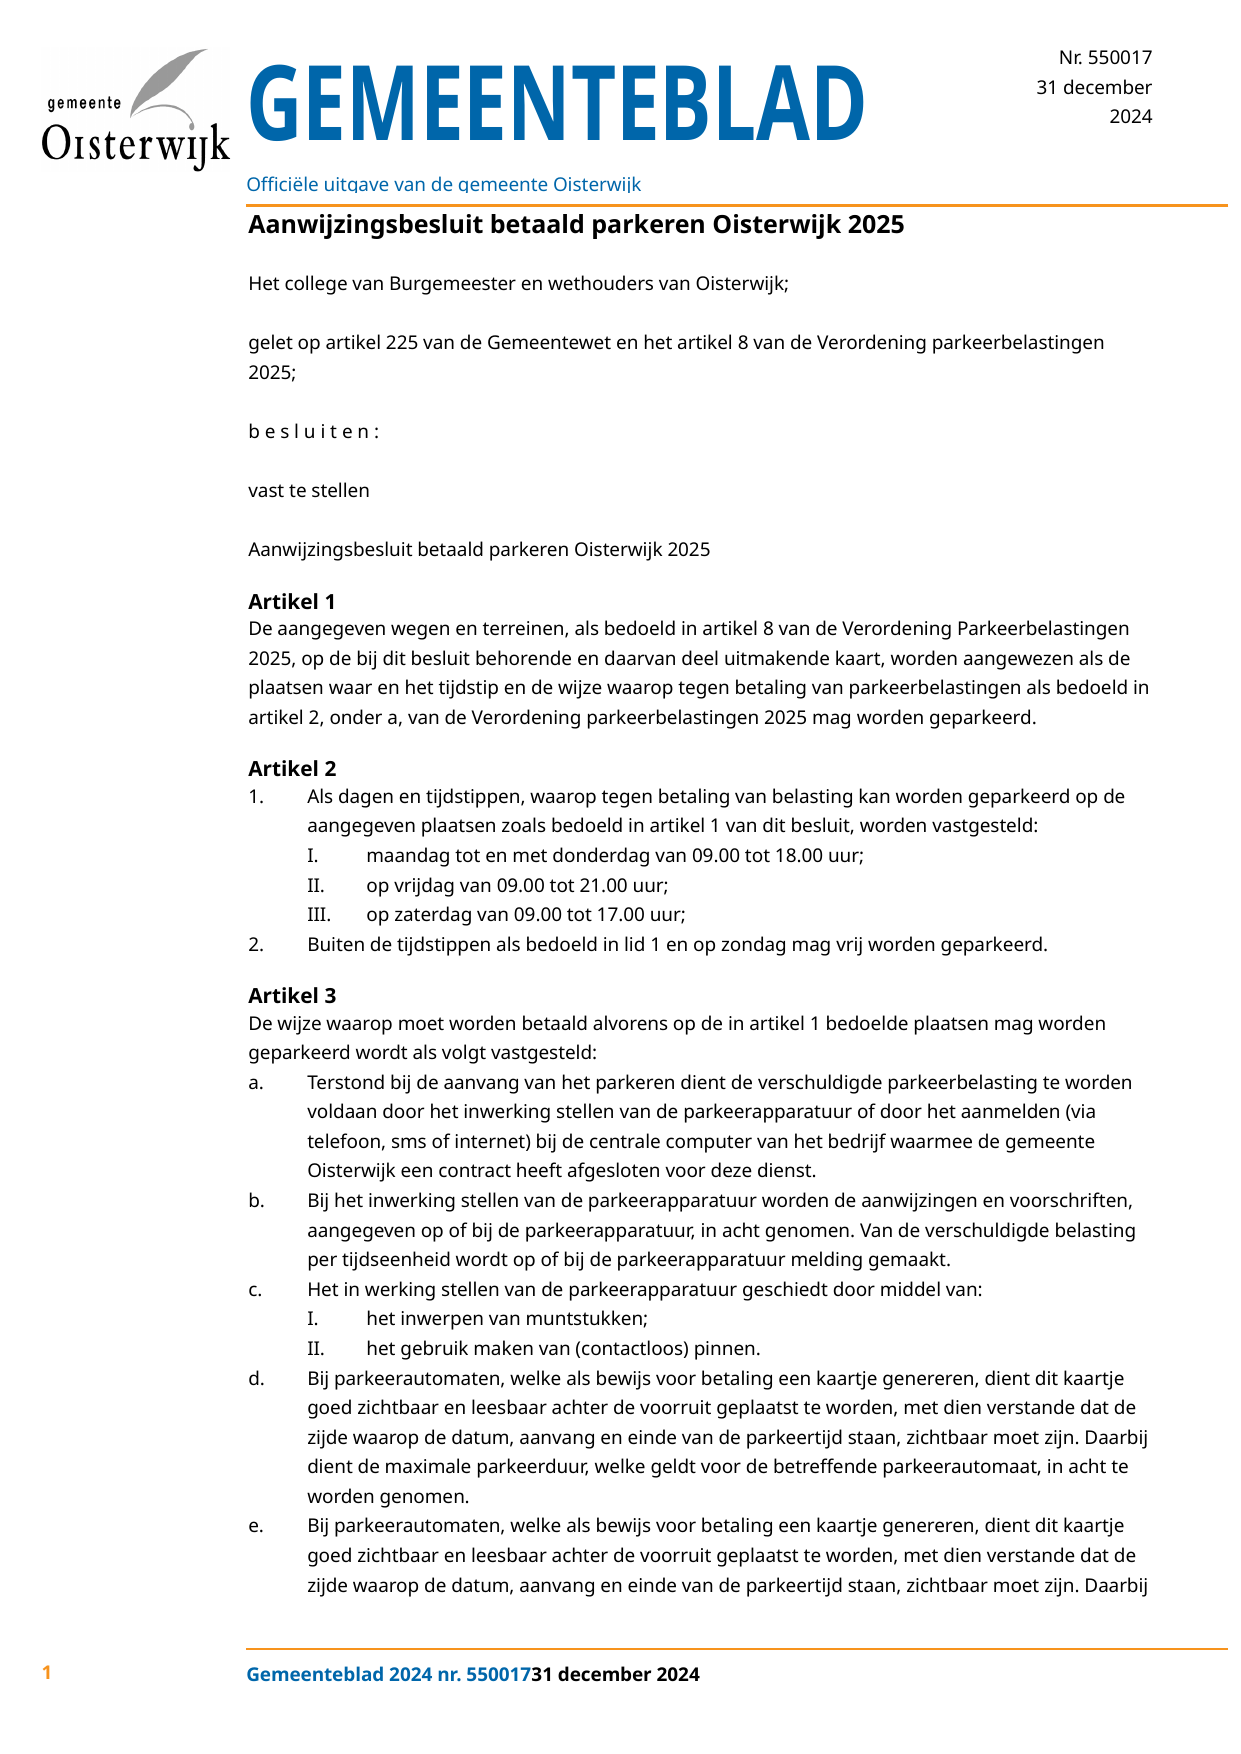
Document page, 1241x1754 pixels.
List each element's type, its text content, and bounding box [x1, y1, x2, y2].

list op vrijdag van 09.00 tot 21.00 uur; [307, 872, 1152, 897]
list op zaterdag van 09.00 tot 17.00 uur; [307, 901, 1152, 927]
list Buiten de tijdstippen als bedoeld in lid 1 en op zondag mag vrij worden geparkeerd. [248, 931, 1152, 957]
list Het in werking stellen van de parkeerapparatuur geschiedt door middel van: [248, 1276, 1152, 1302]
text Aanwijzingsbesluit betaald parkeren Oisterwijk 2025 [248, 207, 1152, 241]
text De aangegeven wegen en terreinen, als bedoeld in artikel 8 van de Verordening Parkeerbelastingen 2025, op de bij dit besluit behorende en daarvan deel uitmakende kaart, worden aangewezen als de plaatsen waar en het tijdstip en de wijze waarop tegen betaling van parkeerbelastingen als bedoeld in artikel 2, onder a, van de Verordening parkeerbelastingen 2025 mag worden geparkeerd. [248, 615, 1152, 730]
text Artikel 2 [248, 754, 1152, 783]
list het inwerpen van muntstukken; [307, 1306, 1152, 1331]
list Bij het inwerking stellen van de parkeerapparatuur worden de aanwijzingen en voorschriften, aangegeven op of bij de parkeerapparatuur, in acht genomen. Van de verschuldigde belasting per tijdseenheid wordt op of bij de parkeerapparatuur melding gemaakt. [248, 1187, 1152, 1272]
list Bij parkeerautomaten, welke als bewijs voor betaling een kaartje genereren, dient dit kaartje goed zichtbaar en leesbaar achter de voorruit geplaatst te worden, met dien verstande dat de zijde waarop de datum, aanvang en einde van de parkeertijd staan, zichtbaar moet zijn. Daarbij [248, 1513, 1152, 1598]
text Artikel 1 [248, 587, 1152, 615]
list het gebruik maken van (contactloos) pinnen. [307, 1335, 1152, 1361]
text Aanwijzingsbesluit betaald parkeren Oisterwijk 2025 [248, 537, 1152, 562]
list Terstond bij de aanvang van het parkeren dient de verschuldigde parkeerbelasting te worden voldaan door het inwerking stellen van de parkeerapparatuur of door het aanmelden (via telefoon, sms of internet) bij de centrale computer van het bedrijf waarmee de gemeente Oisterwijk een contract heeft afgesloten voor deze dienst. [248, 1069, 1152, 1183]
text vast te stellen [248, 477, 1152, 503]
text b e s l u i t e n : [248, 418, 1152, 444]
text De wijze waarop moet worden betaald alvorens op de in artikel 1 bedoelde plaatsen mag worden geparkeerd wordt als volgt vastgesteld: [248, 1010, 1152, 1065]
list Als dagen en tijdstippen, waarop tegen betaling van belasting kan worden geparkeerd op de aangegeven plaatsen zoals bedoeld in artikel 1 van dit besluit, worden vastgesteld: [248, 783, 1152, 838]
list Bij parkeerautomaten, welke als bewijs voor betaling een kaartje genereren, dient dit kaartje goed zichtbaar en leesbaar achter de voorruit geplaatst te worden, met dien verstande dat de zijde waarop de datum, aanvang en einde van de parkeertijd staan, zichtbaar moet zijn. Daarbij dient de maximale parkeerduur, welke geldt voor de betreffende parkeerautomaat, in acht te worden genomen. [248, 1365, 1152, 1509]
text Artikel 3 [248, 981, 1152, 1010]
text Het college van Burgemeester en wethouders van Oisterwijk; [248, 270, 1152, 296]
text gelet op artikel 225 van de Gemeentewet en het artikel 8 van de Verordening parkeerbelastingen 2025; [248, 329, 1152, 385]
picture [41, 47, 231, 172]
list maandag tot en met donderdag van 09.00 tot 18.00 uur; [307, 842, 1152, 868]
